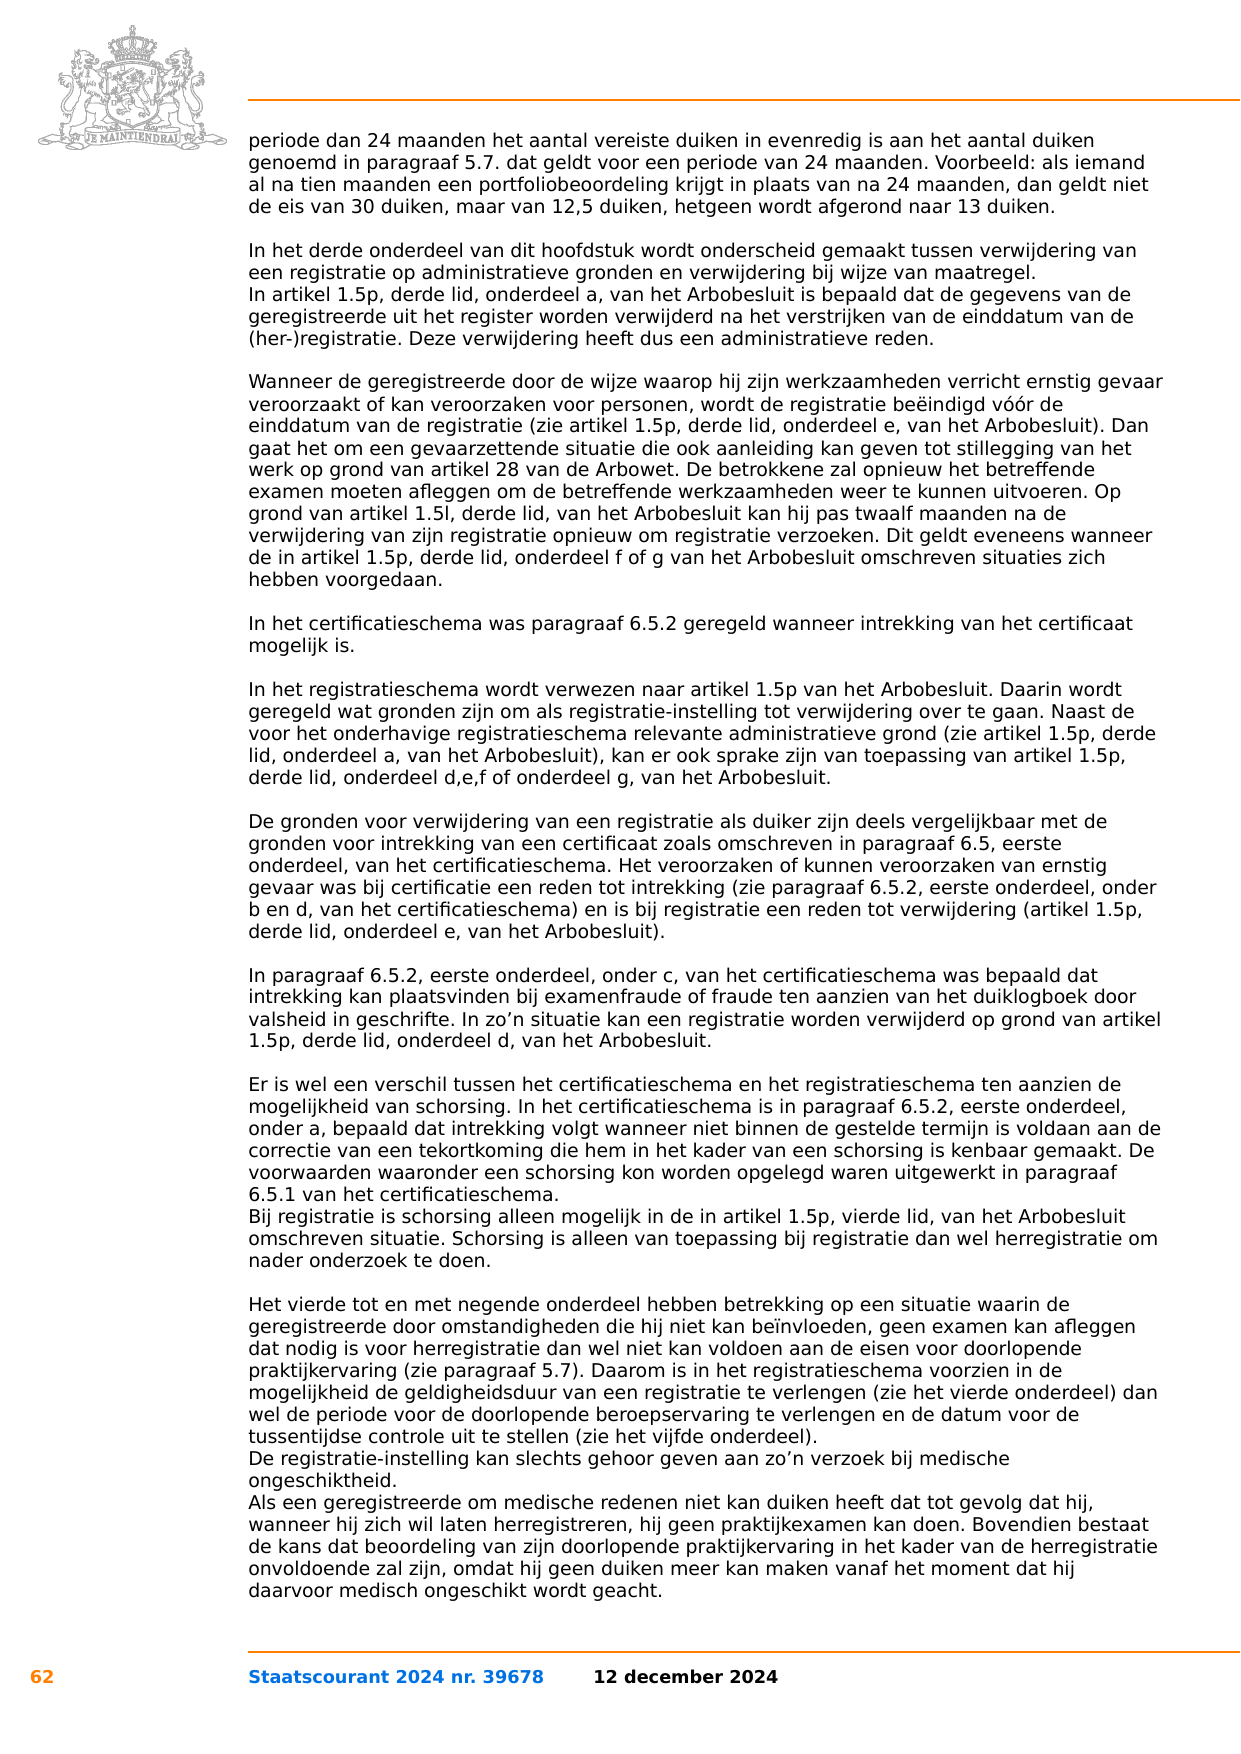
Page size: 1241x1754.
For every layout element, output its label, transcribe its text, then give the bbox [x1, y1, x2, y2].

text In het certificatieschema was paragraaf 6.5.2 geregeld wanneer intrekking van het certificaat mogelijk is. [248, 613, 1163, 657]
text In artikel 1.5p, derde lid, onderdeel a, van het Arbobesluit is bepaald dat de gegevens van de geregistreerde uit het register worden verwijderd na het verstrijken van de einddatum van de (her-)registratie. Deze verwijdering heeft dus een administratieve reden. [248, 284, 1163, 349]
text In het registratieschema wordt verwezen naar artikel 1.5p van het Arbobesluit. Daarin wordt geregeld wat gronden zijn om als registratie-instelling tot verwijdering over te gaan. Naast de voor het onderhavige registratieschema relevante administratieve grond (zie artikel 1.5p, derde lid, onderdeel a, van het Arbobesluit), kan er ook sprake zijn van toepassing van artikel 1.5p, derde lid, onderdeel d,e,f of onderdeel g, van het Arbobesluit. [248, 679, 1163, 789]
text In het derde onderdeel van dit hoofdstuk wordt onderscheid gemaakt tussen verwijdering van een registratie op administratieve gronden en verwijdering bij wijze van maatregel. [248, 240, 1163, 284]
text Als een geregistreerde om medische redenen niet kan duiken heeft dat tot gevolg dat hij, wanneer hij zich wil laten herregistreren, hij geen praktijkexamen kan doen. Bovendien bestaat de kans dat beoordeling van zijn doorlopende praktijkervaring in het kader van de herregistratie onvoldoende zal zijn, omdat hij geen duiken meer kan maken vanaf het moment dat hij daarvoor medisch ongeschikt wordt geacht. [248, 1492, 1163, 1602]
text De gronden voor verwijdering van een registratie als duiker zijn deels vergelijkbaar met de gronden voor intrekking van een certificaat zoals omschreven in paragraaf 6.5, eerste onderdeel, van het certificatieschema. Het veroorzaken of kunnen veroorzaken van ernstig gevaar was bij certificatie een reden tot intrekking (zie paragraaf 6.5.2, eerste onderdeel, onder b en d, van het certificatieschema) en is bij registratie een reden tot verwijdering (artikel 1.5p, derde lid, onderdeel e, van het Arbobesluit). [248, 811, 1163, 943]
text Bij registratie is schorsing alleen mogelijk in de in artikel 1.5p, vierde lid, van het Arbobesluit omschreven situatie. Schorsing is alleen van toepassing bij registratie dan wel herregistratie om nader onderzoek te doen. [248, 1206, 1163, 1272]
text In paragraaf 6.5.2, eerste onderdeel, onder c, van het certificatieschema was bepaald dat intrekking kan plaatsvinden bij examenfraude of fraude ten aanzien van het duiklogboek door valsheid in geschrifte. In zo’n situatie kan een registratie worden verwijderd op grond van artikel 1.5p, derde lid, onderdeel d, van het Arbobesluit. [248, 964, 1163, 1052]
text Het vierde tot en met negende onderdeel hebben betrekking op een situatie waarin de geregistreerde door omstandigheden die hij niet kan beïnvloeden, geen examen kan afleggen dat nodig is voor herregistratie dan wel niet kan voldoen aan de eisen voor doorlopende praktijkervaring (zie paragraaf 5.7). Daarom is in het registratieschema voorzien in de mogelijkheid de geldigheidsduur van een registratie te verlengen (zie het vierde onderdeel) dan wel de periode voor de doorlopende beroepservaring te verlengen en de datum voor de tussentijdse controle uit te stellen (zie het vijfde onderdeel). [248, 1294, 1163, 1448]
picture [38, 25, 227, 150]
text periode dan 24 maanden het aantal vereiste duiken in evenredig is aan het aantal duiken genoemd in paragraaf 5.7. dat geldt voor een periode van 24 maanden. Voorbeeld: als iemand al na tien maanden een portfoliobeoordeling krijgt in plaats van na 24 maanden, dan geldt niet de eis van 30 duiken, maar van 12,5 duiken, hetgeen wordt afgerond naar 13 duiken. [248, 130, 1163, 218]
text Er is wel een verschil tussen het certificatieschema en het registratieschema ten aanzien de mogelijkheid van schorsing. In het certificatieschema is in paragraaf 6.5.2, eerste onderdeel, onder a, bepaald dat intrekking volgt wanneer niet binnen de gestelde termijn is voldaan aan de correctie van een tekortkoming die hem in het kader van een schorsing is kenbaar gemaakt. De voorwaarden waaronder een schorsing kon worden opgelegd waren uitgewerkt in paragraaf 6.5.1 van het certificatieschema. [248, 1074, 1163, 1206]
text De registratie-instelling kan slechts gehoor geven aan zo’n verzoek bij medische ongeschiktheid. [248, 1448, 1163, 1492]
text Wanneer de geregistreerde door de wijze waarop hij zijn werkzaamheden verricht ernstig gevaar veroorzaakt of kan veroorzaken voor personen, wordt de registratie beëindigd vóór de einddatum van de registratie (zie artikel 1.5p, derde lid, onderdeel e, van het Arbobesluit). Dan gaat het om een gevaarzettende situatie die ook aanleiding kan geven tot stillegging van het werk op grond van artikel 28 van de Arbowet. De betrokkene zal opnieuw het betreffende examen moeten afleggen om de betreffende werkzaamheden weer te kunnen uitvoeren. Op grond van artikel 1.5l, derde lid, van het Arbobesluit kan hij pas twaalf maanden na de verwijdering van zijn registratie opnieuw om registratie verzoeken. Dit geldt eveneens wanneer de in artikel 1.5p, derde lid, onderdeel f of g van het Arbobesluit omschreven situaties zich hebben voorgedaan. [248, 371, 1163, 591]
